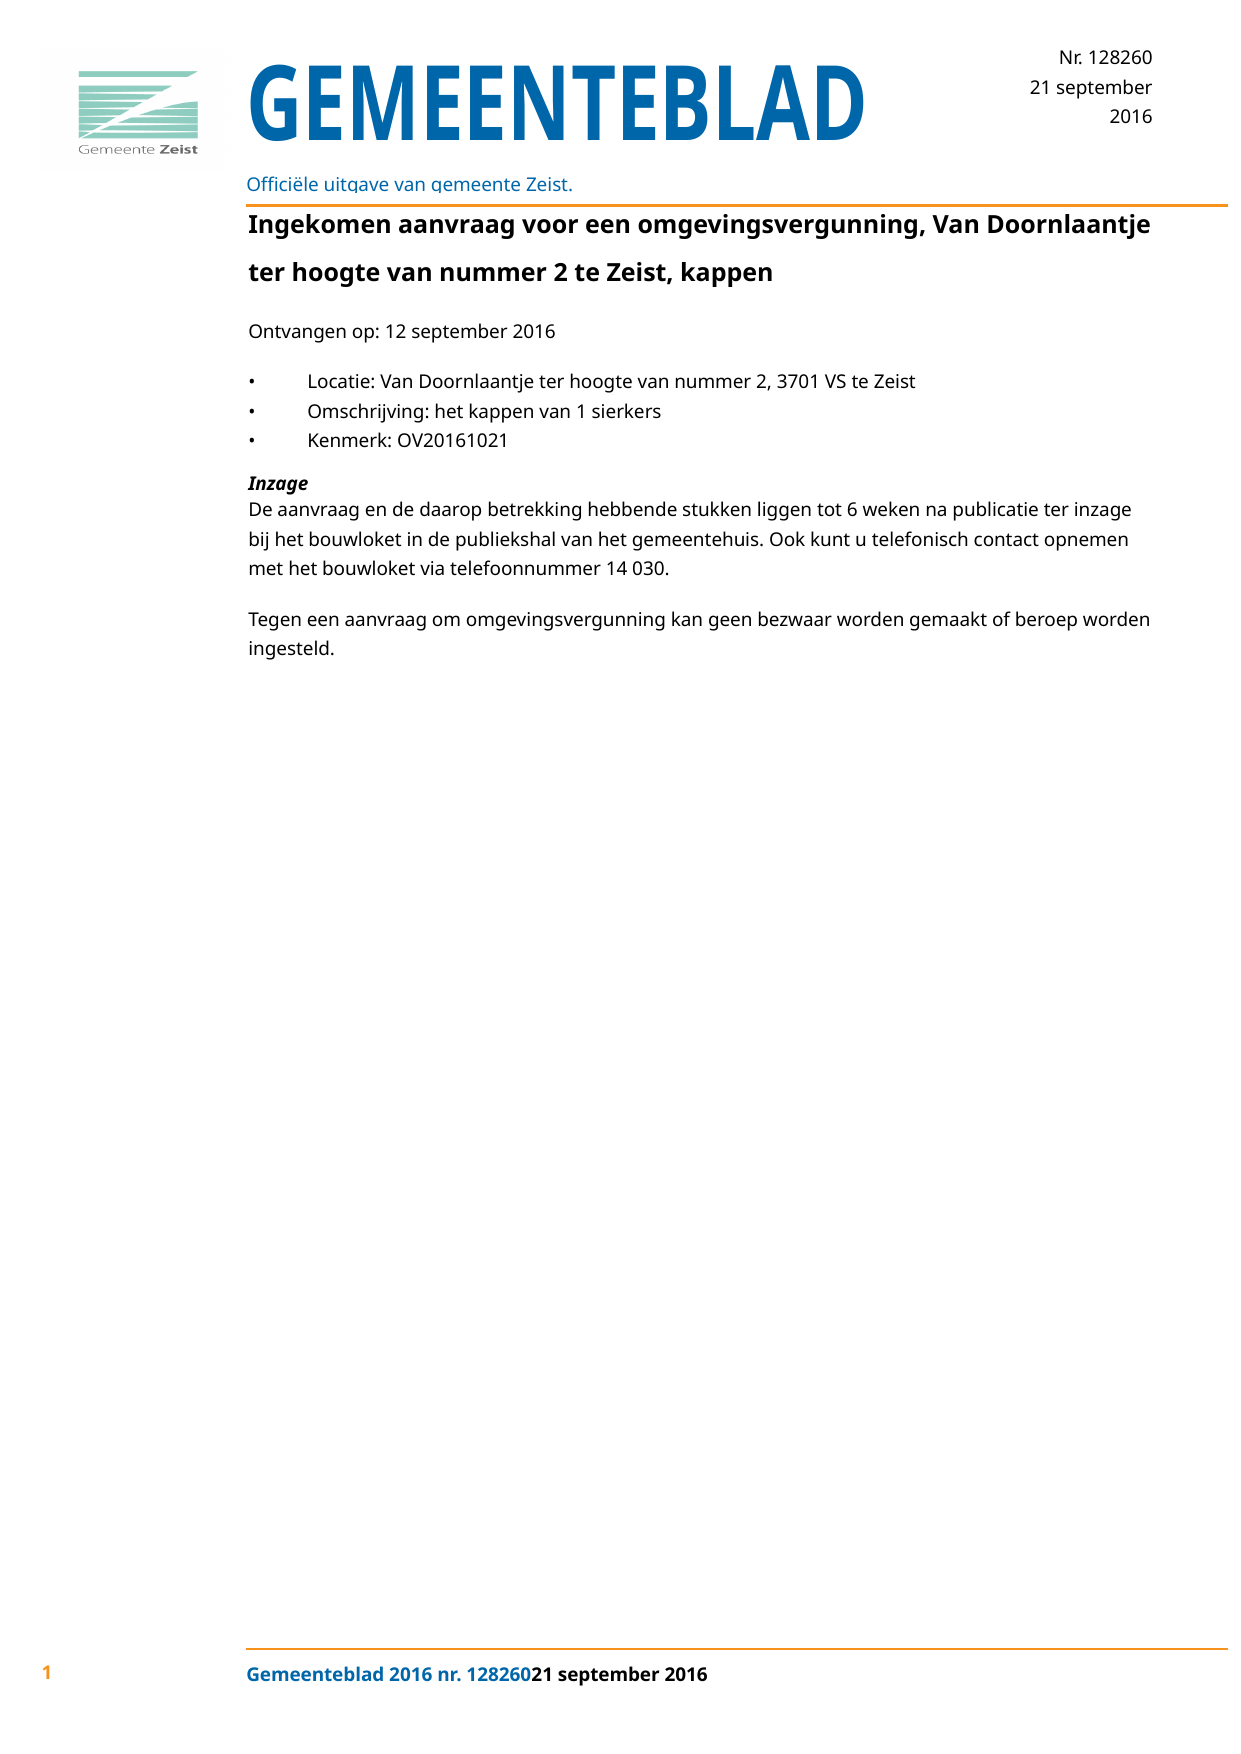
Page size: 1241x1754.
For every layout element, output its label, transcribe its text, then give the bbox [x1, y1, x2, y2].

text Inzage [248, 471, 1152, 496]
list Locatie: Van Doornlaantje ter hoogte van nummer 2, 3701 VS te Zeist [248, 368, 1152, 394]
picture [41, 47, 231, 172]
text Ontvangen op: 12 september 2016 [248, 318, 1152, 344]
text Ingekomen aanvraag voor een omgevingsvergunning, Van Doornlaantje ter hoogte van nummer 2 te Zeist, kappen [248, 207, 1152, 288]
text De aanvraag en de daarop betrekking hebbende stukken liggen tot 6 weken na publicatie ter inzage bij het bouwloket in de publiekshal van het gemeentehuis. Ook kunt u telefonisch contact opnemen met het bouwloket via telefoonnummer 14 030. [248, 496, 1152, 581]
list Kenmerk: OV20161021 [248, 427, 1152, 453]
text Tegen een aanvraag om omgevingsvergunning kan geen bezwaar worden gemaakt of beroep worden ingesteld. [248, 606, 1152, 661]
list Omschrijving: het kappen van 1 sierkers [248, 398, 1152, 424]
